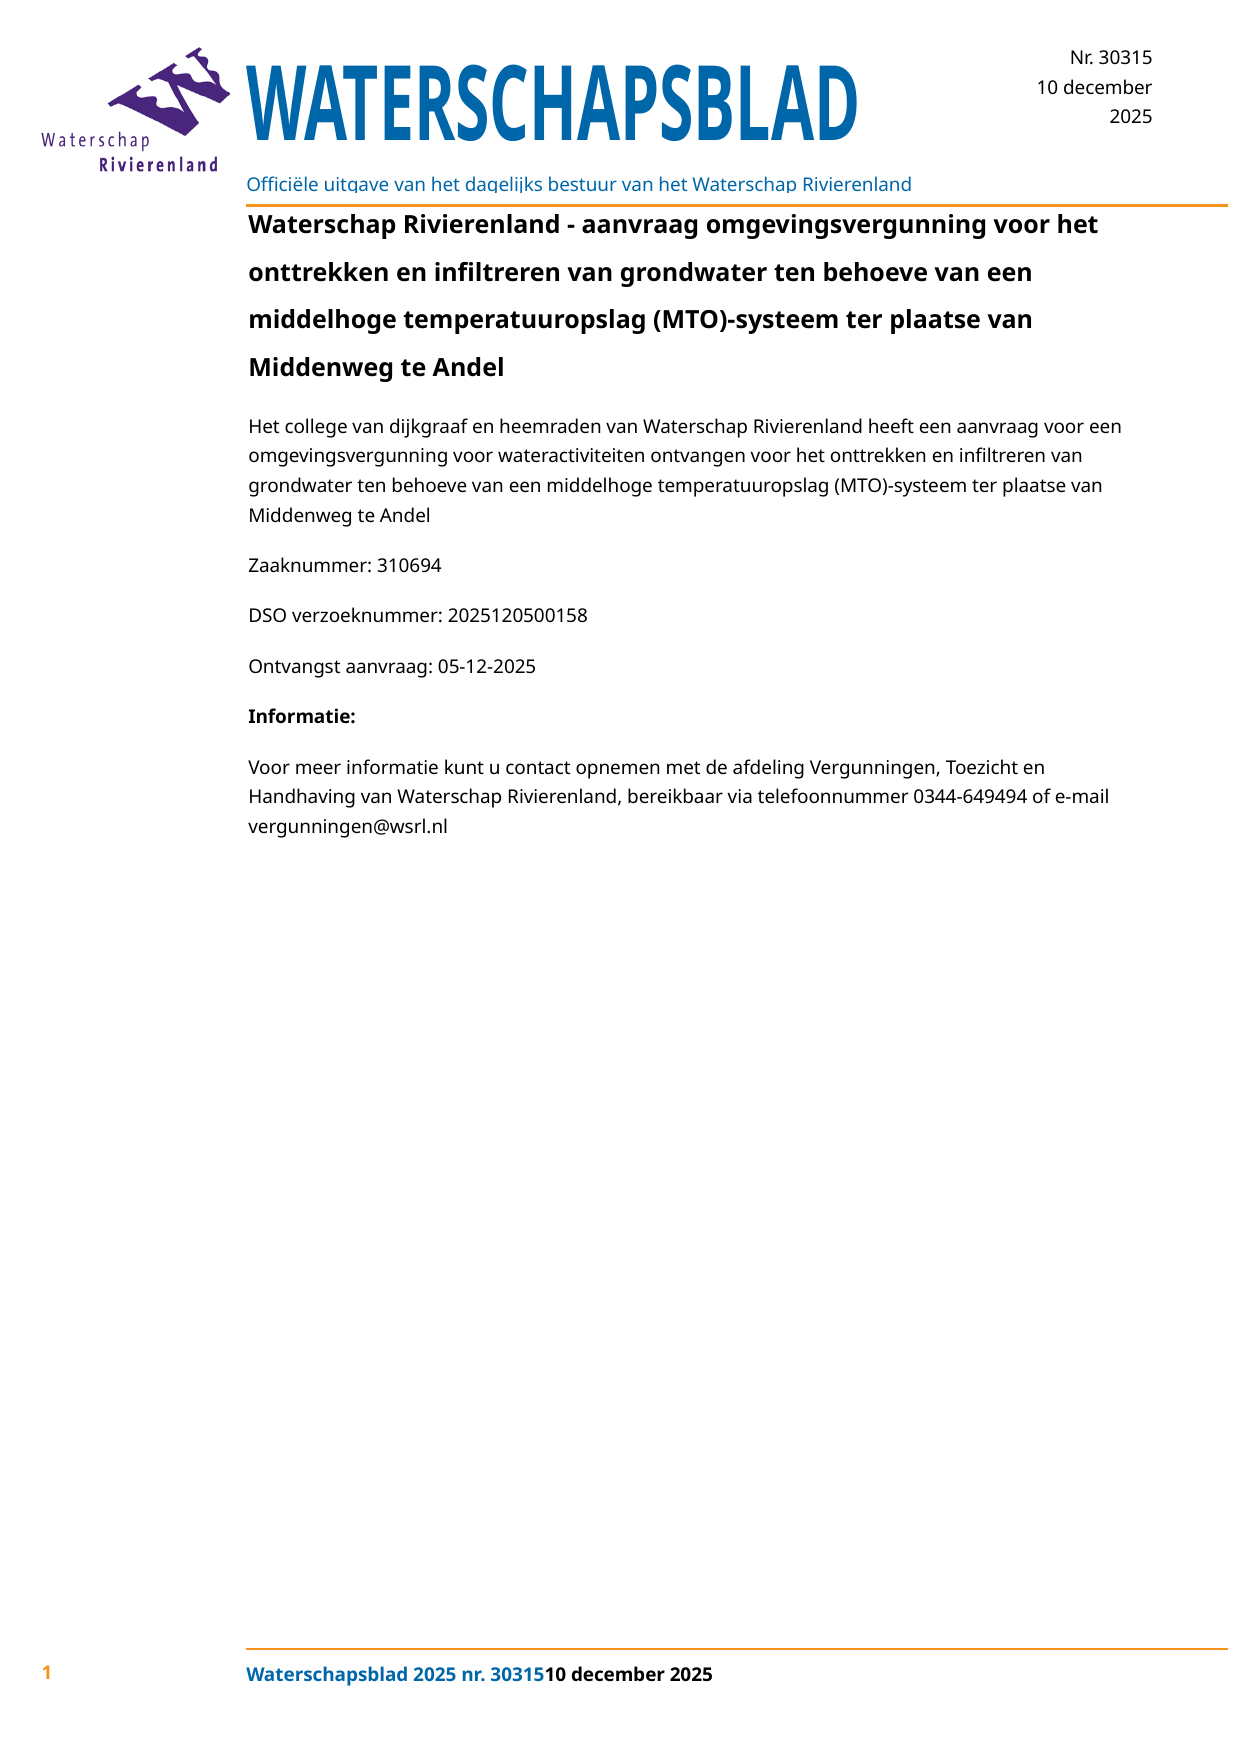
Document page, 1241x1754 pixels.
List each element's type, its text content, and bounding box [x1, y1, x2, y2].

text Ontvangst aanvraag: 05-12-2025 [248, 653, 1152, 679]
text Voor meer informatie kunt u contact opnemen met de afdeling Vergunningen, Toezicht en Handhaving van Waterschap Rivierenland, bereikbaar via telefoonnummer 0344-649494 of e-mail vergunningen@wsrl.nl [248, 754, 1152, 839]
text Zaaknummer: 310694 [248, 552, 1152, 578]
text Het college van dijkgraaf en heemraden van Waterschap Rivierenland heeft een aanvraag voor een omgevingsvergunning voor wateractiviteiten ontvangen voor het onttrekken en infiltreren van grondwater ten behoeve van een middelhoge temperatuuropslag (MTO)-systeem ter plaatse van Middenweg te Andel [248, 413, 1152, 528]
picture [41, 47, 231, 172]
text Informatie: [248, 703, 1152, 729]
text Waterschap Rivierenland - aanvraag omgevingsvergunning voor het onttrekken en infiltreren van grondwater ten behoeve van een middelhoge temperatuuropslag (MTO)-systeem ter plaatse van Middenweg te Andel [248, 207, 1152, 384]
text DSO verzoeknummer: 2025120500158 [248, 603, 1152, 628]
